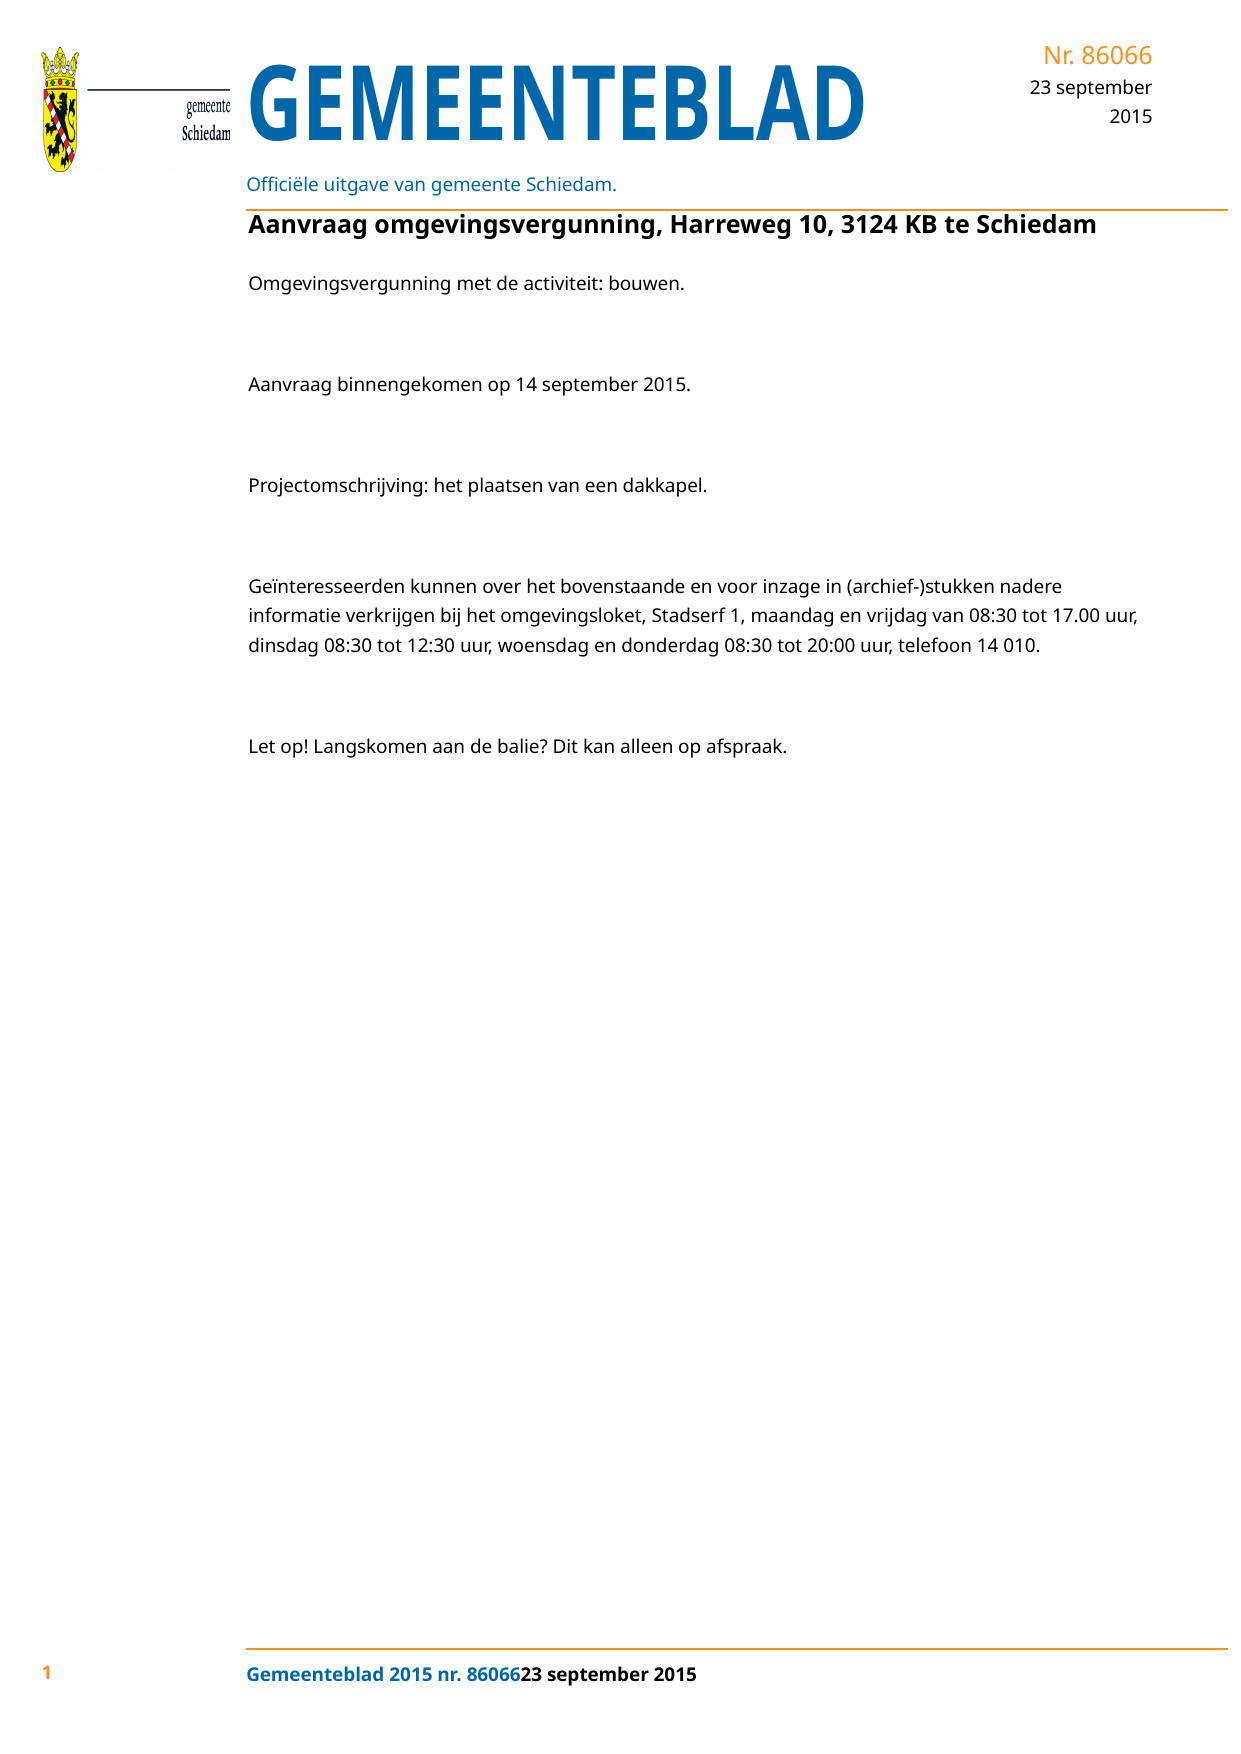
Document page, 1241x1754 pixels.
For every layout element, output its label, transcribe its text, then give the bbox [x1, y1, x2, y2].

picture [41, 47, 231, 172]
text Aanvraag binnengekomen op 14 september 2015. [248, 371, 1152, 397]
text Omgevingsvergunning met de activiteit: bouwen. [248, 270, 1152, 296]
text Geïnteresseerden kunnen over het bovenstaande en voor inzage in (archief-)stukken nadere informatie verkrijgen bij het omgevingsloket, Stadserf 1, maandag en vrijdag van 08:30 tot 17.00 uur, dinsdag 08:30 tot 12:30 uur, woensdag en donderdag 08:30 tot 20:00 uur, telefoon 14 010. [248, 573, 1152, 658]
text Aanvraag omgevingsvergunning, Harreweg 10, 3124 KB te Schiedam [248, 211, 1152, 241]
text Let op! Langskomen aan de balie? Dit kan alleen op afspraak. [248, 733, 1152, 758]
text Projectomschrijving: het plaatsen van een dakkapel. [248, 472, 1152, 498]
